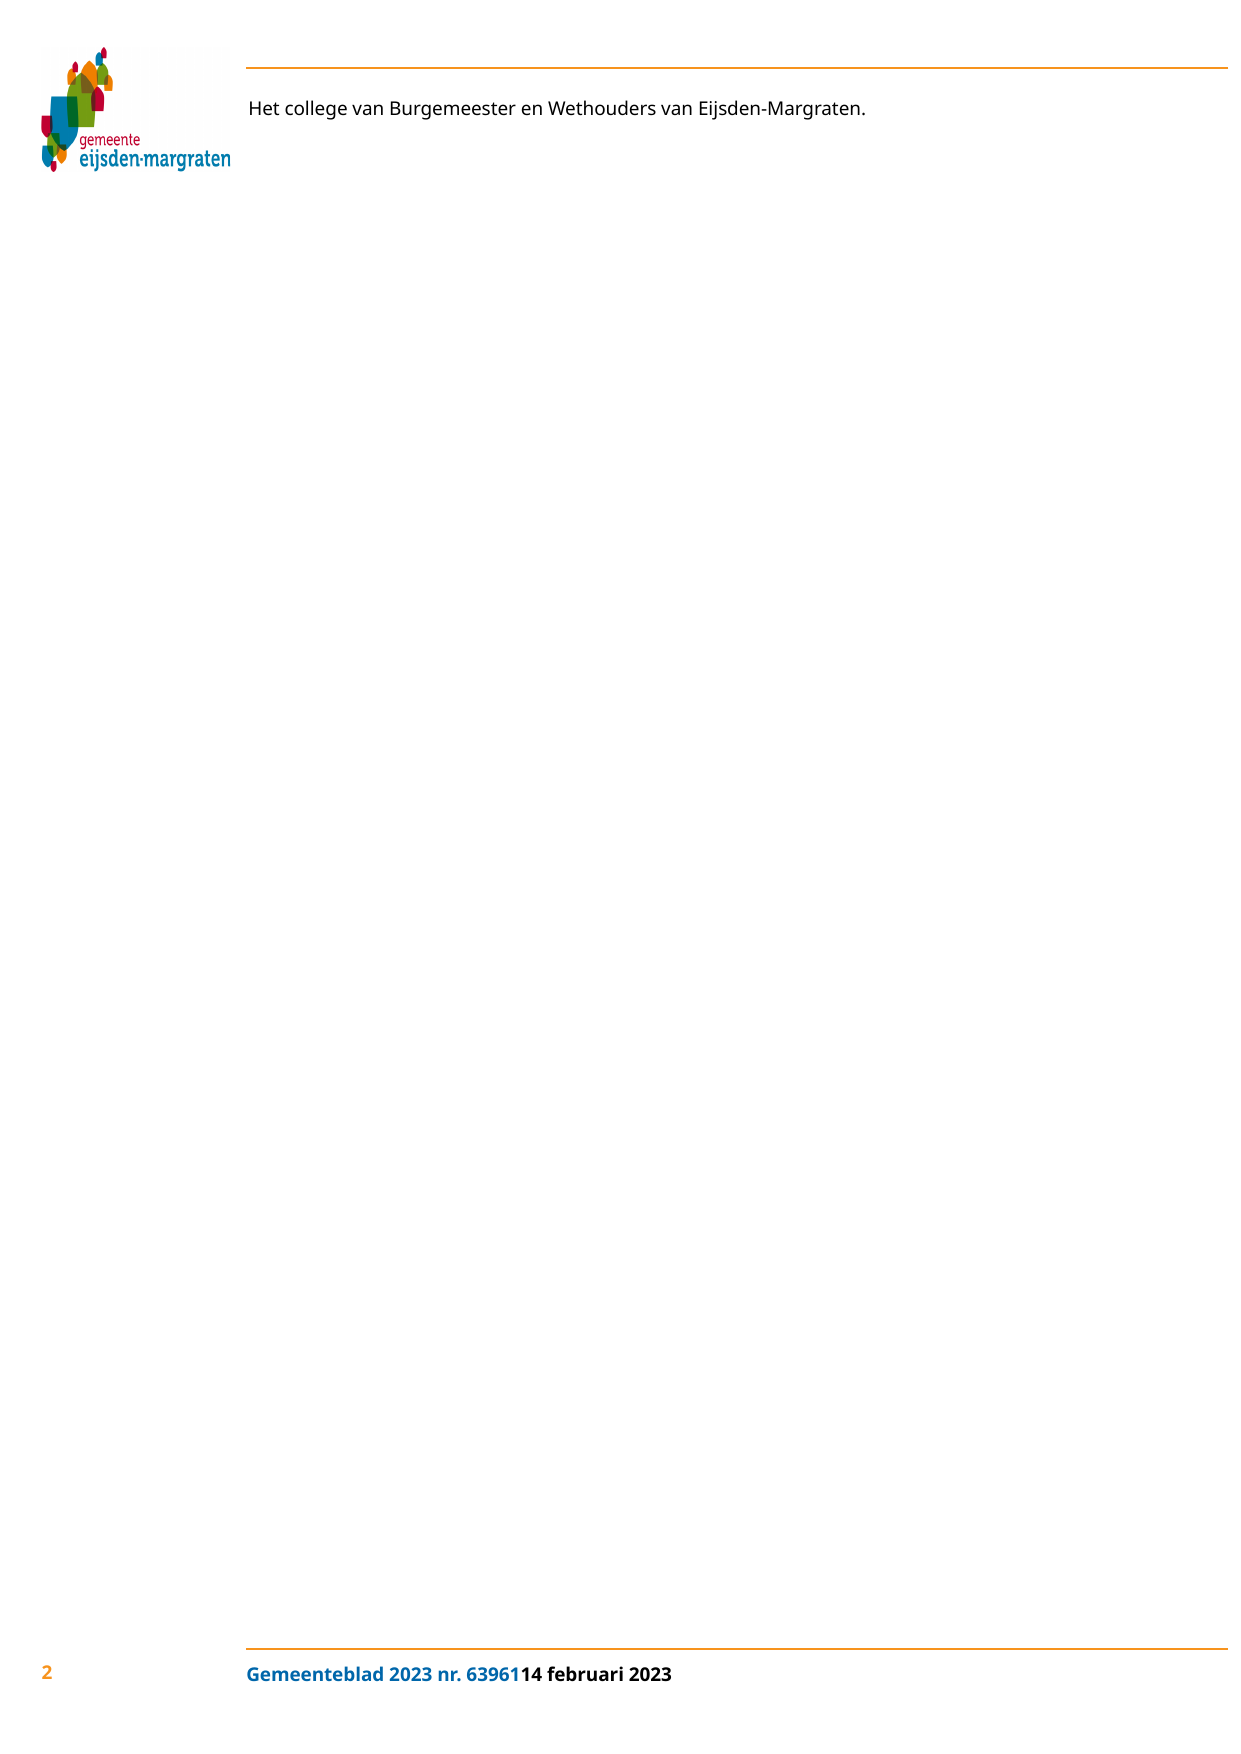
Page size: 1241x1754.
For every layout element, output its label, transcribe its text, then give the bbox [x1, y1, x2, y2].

picture [41, 47, 231, 172]
text Het college van Burgemeester en Wethouders van Eijsden-Margraten. [248, 95, 1152, 121]
